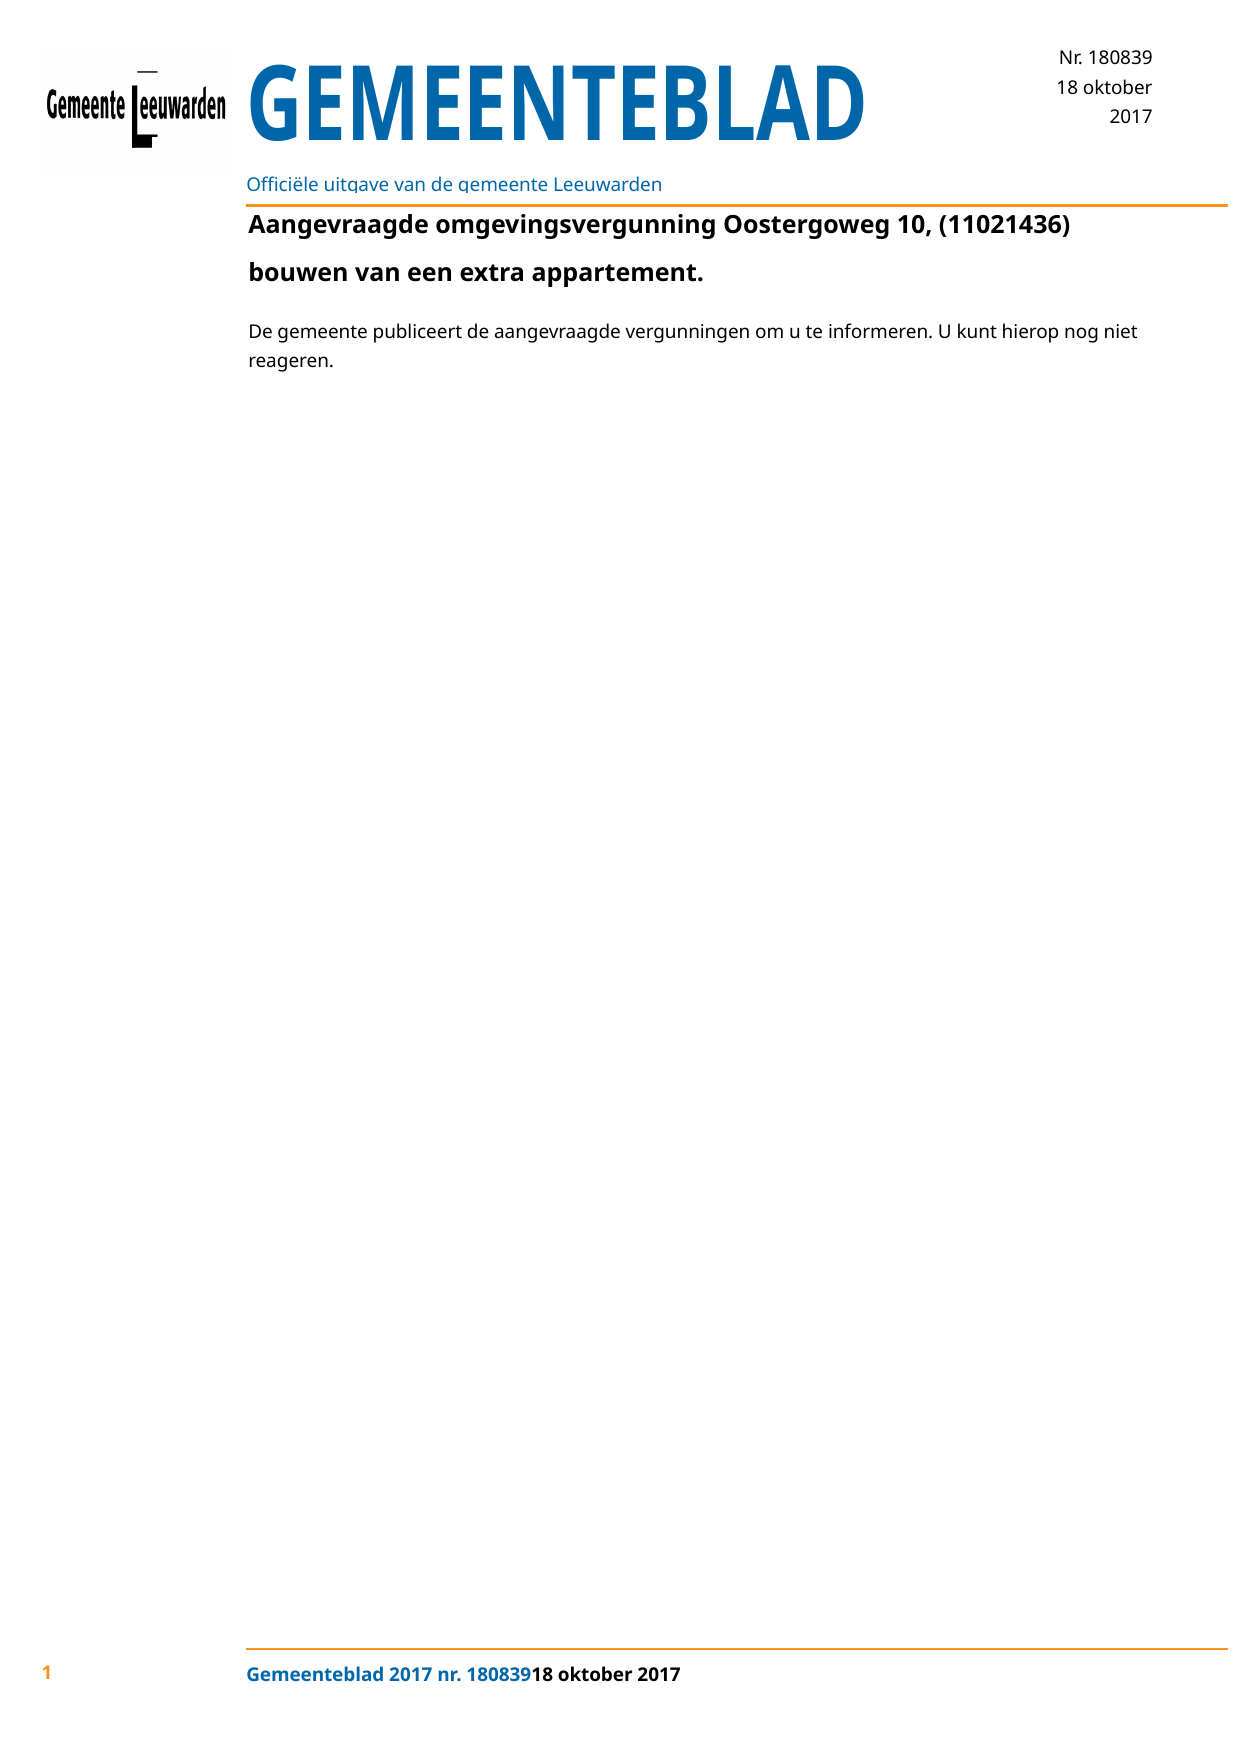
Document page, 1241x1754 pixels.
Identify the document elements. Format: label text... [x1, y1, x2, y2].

picture [41, 47, 231, 172]
text Aangevraagde omgevingsvergunning Oostergoweg 10, (11021436) bouwen van een extra appartement. [248, 207, 1152, 288]
text De gemeente publiceert de aangevraagde vergunningen om u te informeren. U kunt hierop nog niet reageren. [248, 318, 1152, 373]
